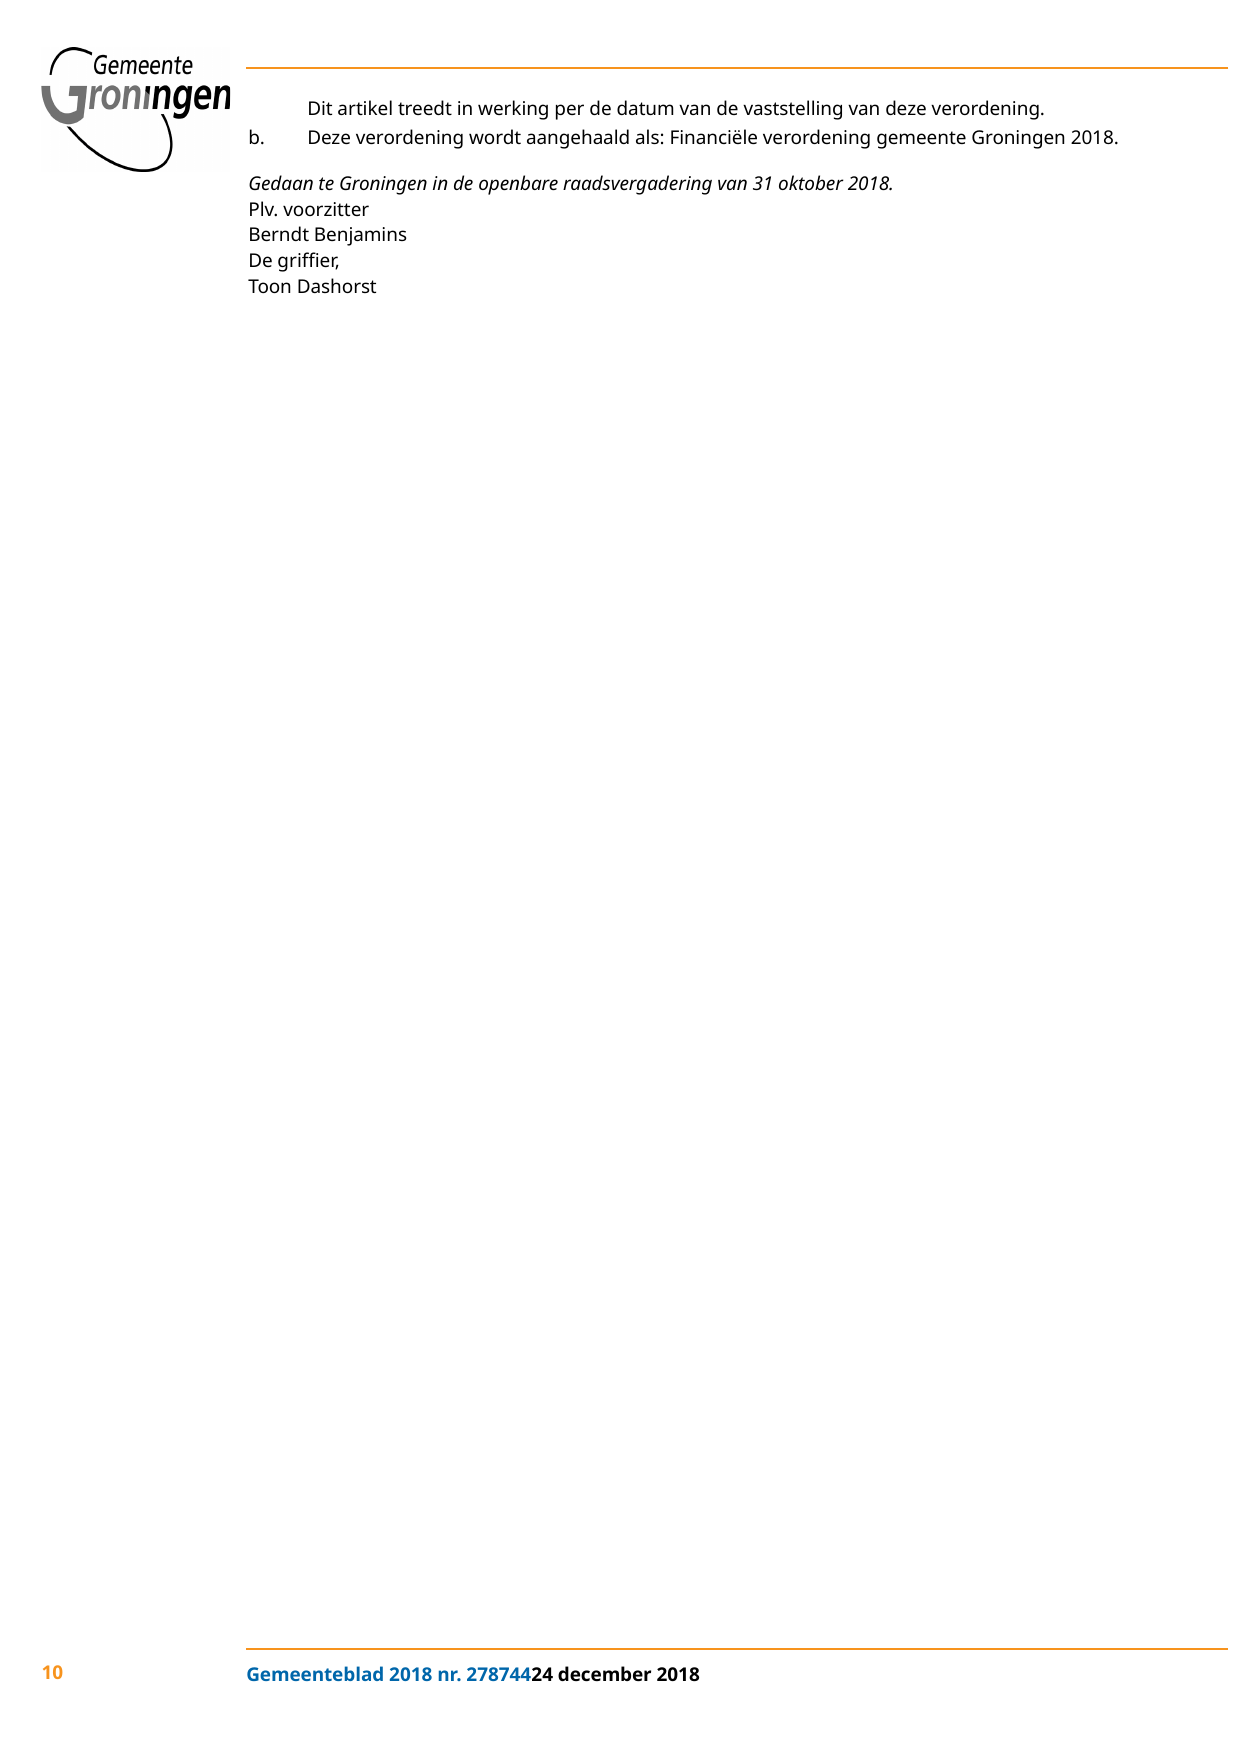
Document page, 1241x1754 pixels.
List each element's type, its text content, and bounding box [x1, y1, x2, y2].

text Berndt Benjamins [248, 221, 1152, 247]
list Deze verordening wordt aangehaald als: Financiële verordening gemeente Groningen 2018. [248, 124, 1152, 150]
text Toon Dashorst [248, 273, 1152, 299]
text De griffier, [248, 247, 1152, 273]
list Dit artikel treedt in werking per de datum van de vaststelling van deze verordening. [248, 95, 1152, 121]
picture [41, 47, 231, 172]
text Gedaan te Groningen in de openbare raadsvergadering van 31 oktober 2018. [248, 170, 1152, 196]
text Plv. voorzitter [248, 196, 1152, 221]
